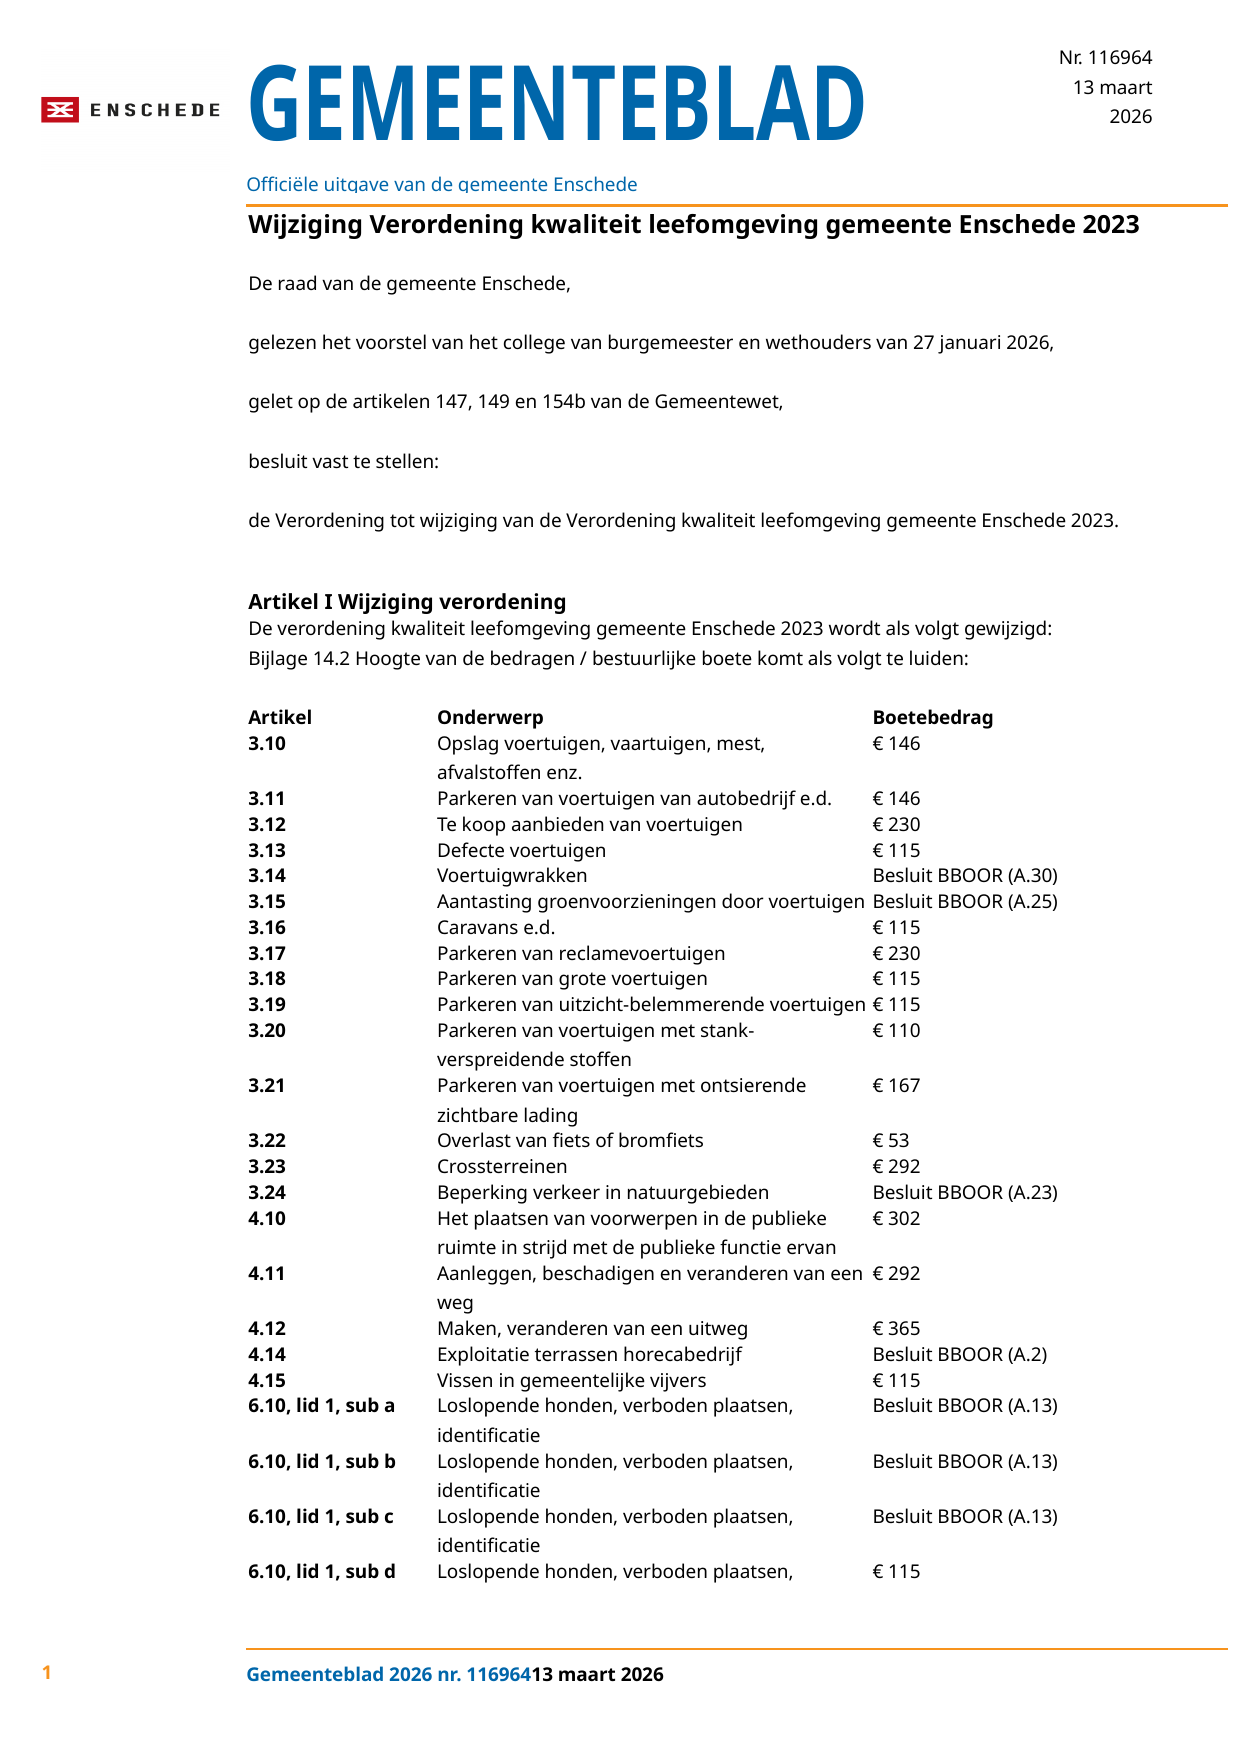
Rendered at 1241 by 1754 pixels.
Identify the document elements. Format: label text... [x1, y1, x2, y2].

table_cell 3.12 [248, 811, 437, 837]
table_cell € 115 [872, 914, 1152, 940]
table_cell Overlast van fiets of bromfiets [437, 1128, 872, 1153]
text De raad van de gemeente Enschede, [248, 270, 1152, 296]
table_cell 6.10, lid 1, sub a [248, 1393, 437, 1448]
table_cell € 365 [872, 1315, 1152, 1341]
text Wijziging Verordening kwaliteit leefomgeving gemeente Enschede 2023 [248, 207, 1152, 241]
table_cell Besluit BBOOR (A.30) [872, 863, 1152, 888]
table_cell 6.10, lid 1, sub d [248, 1559, 437, 1584]
table_cell 6.10, lid 1, sub c [248, 1503, 437, 1558]
table_cell 4.10 [248, 1205, 437, 1260]
table_cell Loslopende honden, verboden plaatsen, identificatie [437, 1448, 872, 1503]
table_cell 4.14 [248, 1341, 437, 1367]
table_cell Aanleggen, beschadigen en veranderen van een weg [437, 1260, 872, 1315]
table_cell 3.19 [248, 991, 437, 1017]
text De verordening kwaliteit leefomgeving gemeente Enschede 2023 wordt als volgt gewijzigd: [248, 615, 1152, 641]
table_cell Besluit BBOOR (A.23) [872, 1179, 1152, 1205]
table_cell Besluit BBOOR (A.13) [872, 1448, 1152, 1503]
table_cell Loslopende honden, verboden plaatsen, identificatie [437, 1503, 872, 1558]
table_cell € 292 [872, 1153, 1152, 1179]
table_cell € 230 [872, 811, 1152, 837]
table_cell € 110 [872, 1017, 1152, 1072]
table_cell 3.17 [248, 940, 437, 965]
table_cell € 146 [872, 730, 1152, 785]
text Bijlage 14.2 Hoogte van de bedragen / bestuurlijke boete komt als volgt te luiden: [248, 645, 1152, 671]
text gelet op de artikelen 147, 149 en 154b van de Gemeentewet, [248, 389, 1152, 414]
table_cell 3.11 [248, 785, 437, 811]
table_cell Crossterreinen [437, 1153, 872, 1179]
table_cell 4.15 [248, 1367, 437, 1392]
table_cell Loslopende honden, verboden plaatsen, [437, 1559, 872, 1584]
table_cell 3.16 [248, 914, 437, 940]
table_cell Vissen in gemeentelijke vijvers [437, 1367, 872, 1392]
picture [41, 47, 231, 172]
table_cell € 53 [872, 1128, 1152, 1153]
table_cell € 302 [872, 1205, 1152, 1260]
text gelezen het voorstel van het college van burgemeester en wethouders van 27 januari 2026, [248, 329, 1152, 355]
table_cell 3.10 [248, 730, 437, 785]
table_cell € 115 [872, 1367, 1152, 1392]
table_cell 3.23 [248, 1153, 437, 1179]
table_cell € 115 [872, 965, 1152, 991]
text Artikel I Wijziging verordening [248, 587, 1152, 615]
table_cell € 292 [872, 1260, 1152, 1315]
table_cell Besluit BBOOR (A.13) [872, 1503, 1152, 1558]
table_cell 3.21 [248, 1072, 437, 1127]
table_cell 3.22 [248, 1128, 437, 1153]
table_cell Maken, veranderen van een uitweg [437, 1315, 872, 1341]
table_cell 3.18 [248, 965, 437, 991]
table_cell € 115 [872, 991, 1152, 1017]
table_cell Besluit BBOOR (A.25) [872, 888, 1152, 914]
table_header Boetebedrag [872, 704, 1152, 730]
table_cell 4.11 [248, 1260, 437, 1315]
table_header Onderwerp [437, 704, 872, 730]
table_cell 3.13 [248, 837, 437, 862]
table_cell € 146 [872, 785, 1152, 811]
text de Verordening tot wijziging van de Verordening kwaliteit leefomgeving gemeente Enschede 2023. [248, 507, 1152, 533]
table_cell Parkeren van voertuigen met stank-verspreidende stoffen [437, 1017, 872, 1072]
table_cell Besluit BBOOR (A.2) [872, 1341, 1152, 1367]
table_cell Beperking verkeer in natuurgebieden [437, 1179, 872, 1205]
table_cell Het plaatsen van voorwerpen in de publieke ruimte in strijd met de publieke functie ervan [437, 1205, 872, 1260]
table_cell 3.24 [248, 1179, 437, 1205]
table_cell Opslag voertuigen, vaartuigen, mest, afvalstoffen enz. [437, 730, 872, 785]
table_cell Te koop aanbieden van voertuigen [437, 811, 872, 837]
table_cell Parkeren van voertuigen met ontsierende zichtbare lading [437, 1072, 872, 1127]
table_cell Exploitatie terrassen horecabedrijf [437, 1341, 872, 1367]
table_cell 3.14 [248, 863, 437, 888]
table_cell € 230 [872, 940, 1152, 965]
table_cell Loslopende honden, verboden plaatsen, identificatie [437, 1393, 872, 1448]
table_cell Parkeren van uitzicht-belemmerende voertuigen [437, 991, 872, 1017]
table_cell Defecte voertuigen [437, 837, 872, 862]
table_cell 6.10, lid 1, sub b [248, 1448, 437, 1503]
table_cell € 115 [872, 1559, 1152, 1584]
table_cell Besluit BBOOR (A.13) [872, 1393, 1152, 1448]
table_cell 3.20 [248, 1017, 437, 1072]
table_cell Parkeren van grote voertuigen [437, 965, 872, 991]
table_cell 3.15 [248, 888, 437, 914]
table_cell Voertuigwrakken [437, 863, 872, 888]
table_header Artikel [248, 704, 437, 730]
table_cell Parkeren van reclamevoertuigen [437, 940, 872, 965]
text besluit vast te stellen: [248, 448, 1152, 473]
table_cell Aantasting groenvoorzieningen door voertuigen [437, 888, 872, 914]
table_cell € 167 [872, 1072, 1152, 1127]
table_cell Caravans e.d. [437, 914, 872, 940]
table_cell € 115 [872, 837, 1152, 862]
table_cell Parkeren van voertuigen van autobedrijf e.d. [437, 785, 872, 811]
table_cell 4.12 [248, 1315, 437, 1341]
